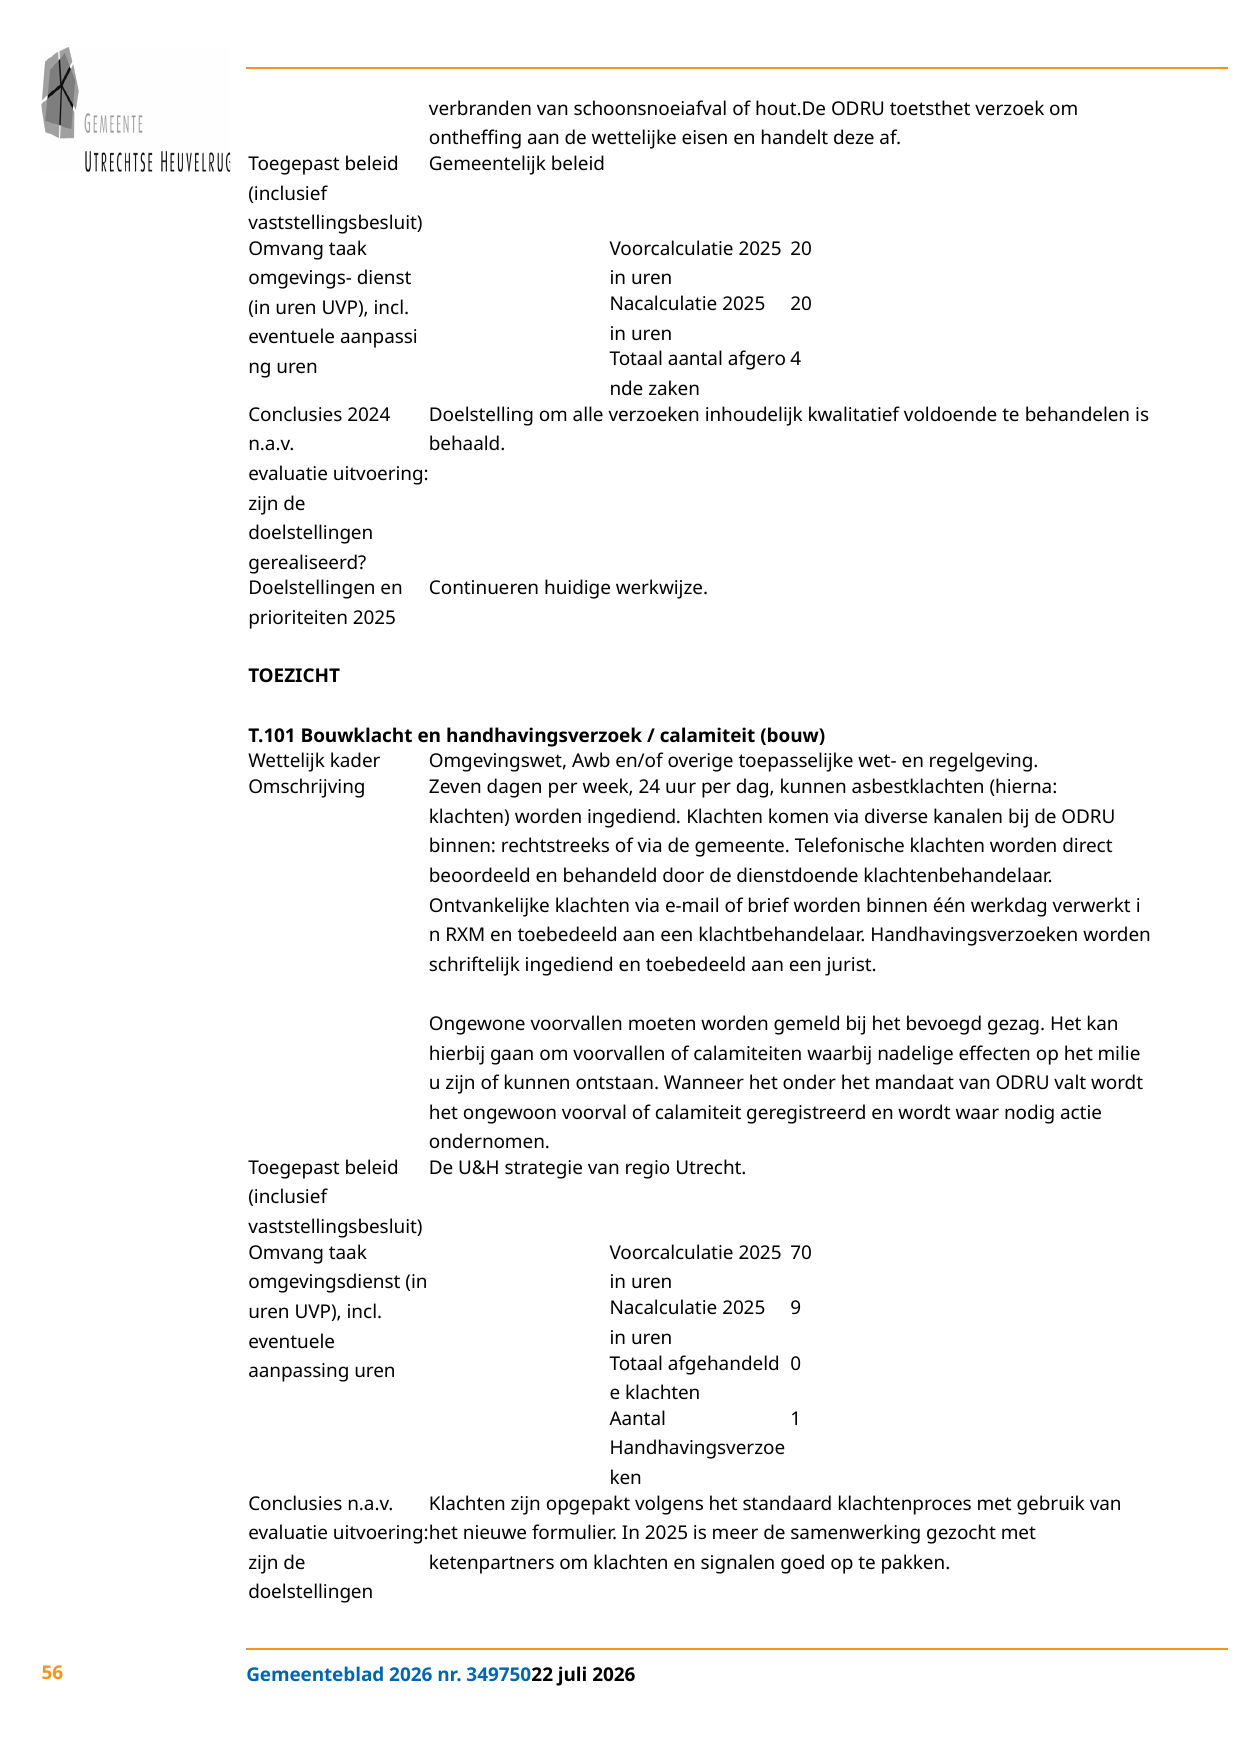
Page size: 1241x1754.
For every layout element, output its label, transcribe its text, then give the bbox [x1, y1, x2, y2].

table_cell [429, 235, 609, 401]
table_cell verbranden van schoonsnoeiafval of hout.De ODRU toetsthet verzoek om ontheffing aan de wettelijke eisen en handelt deze af. [429, 95, 1152, 150]
table_cell 4 [790, 346, 971, 401]
table_cell Totaal afgehandelde klachten [609, 1350, 790, 1405]
table_cell Aantal Handhavingsverzoeken [609, 1405, 790, 1490]
table_cell Toegepast beleid (inclusief vaststellingsbesluit) [248, 1154, 429, 1239]
table_cell De U&H strategie van regio Utrecht. [429, 1154, 1152, 1239]
table_cell Omschrijving [248, 774, 429, 1154]
picture [41, 47, 231, 172]
text TOEZICHT [248, 663, 1152, 688]
table_cell [971, 1239, 1152, 1490]
table_cell Nacalculatie 2025 in uren [609, 1294, 790, 1350]
table_cell 9 [790, 1294, 971, 1350]
table_cell Gemeentelijk beleid [429, 150, 1152, 235]
table_cell Wettelijk kader [248, 748, 429, 773]
table_cell [971, 235, 1152, 401]
table_cell Continueren huidige werkwijze. [429, 575, 1152, 630]
table_cell [429, 1239, 609, 1490]
table_cell Voorcalculatie 2025 in uren [609, 235, 790, 290]
table_cell Nacalculatie 2025 in uren [609, 290, 790, 346]
table_cell Zeven dagen per week, 24 uur per dag, kunnen asbestklachten (hierna: klachten) worden ingediend. Klachten komen via diverse kanalen bij de ODRU binnen: rechtstreeks of via de gemeente. Telefonische klachten worden direct beoordeeld en behandeld door de dienstdoende klachtenbehandelaar. Ontvankelijke klachten via e-mail of brief worden binnen één werkdag verwerkt in RXM en toebedeeld aan een klachtbehandelaar. Handhavingsverzoeken worden schriftelijk ingediend en toebedeeld aan een jurist. Ongewone voorvallen moeten worden gemeld bij het bevoegd gezag. Het kan hierbij gaan om voorvallen of calamiteiten waarbij nadelige effecten op het milieu zijn of kunnen ontstaan. Wanneer het onder het mandaat van ODRU valt wordt het ongewoon voorval of calamiteit geregistreerd en wordt waar nodig actie ondernomen. [429, 774, 1152, 1154]
table_header T.101 Bouwklacht en handhavingsverzoek / calamiteit (bouw) [248, 722, 1152, 748]
table_cell Doelstellingen en prioriteiten 2025 [248, 575, 429, 630]
table_cell Toegepast beleid (inclusief vaststellingsbesluit) [248, 150, 429, 235]
table_cell Doelstelling om alle verzoeken inhoudelijk kwalitatief voldoende te behandelen is behaald. [429, 401, 1152, 574]
table_cell [248, 95, 429, 150]
table_cell Omgevingswet, Awb en/of overige toepasselijke wet- en regelgeving. [429, 748, 1152, 773]
table_cell Conclusies n.a.v. evaluatie uitvoering: zijn de doelstellingen [248, 1490, 429, 1604]
table_cell Omvang taak omgevingsdienst (in uren UVP), incl. eventuele aanpassing uren [248, 1239, 429, 1490]
table_cell Conclusies 2024 n.a.v. evaluatie uitvoering: zijn de doelstellingen gerealiseerd? [248, 401, 429, 574]
table_cell 70 [790, 1239, 971, 1294]
table_cell 20 [790, 235, 971, 290]
table_cell 20 [790, 290, 971, 346]
table_cell 0 [790, 1350, 971, 1405]
table_cell Voorcalculatie 2025 in uren [609, 1239, 790, 1294]
table_cell Klachten zijn opgepakt volgens het standaard klachtenproces met gebruik van het nieuwe formulier. In 2025 is meer de samenwerking gezocht met ketenpartners om klachten en signalen goed op te pakken. [429, 1490, 1152, 1604]
table_cell Omvang taak omgevings- dienst (in uren UVP), incl. eventuele aanpassing uren [248, 235, 429, 401]
table_cell Totaal aantal afgeronde zaken [609, 346, 790, 401]
table_cell 1 [790, 1405, 971, 1490]
